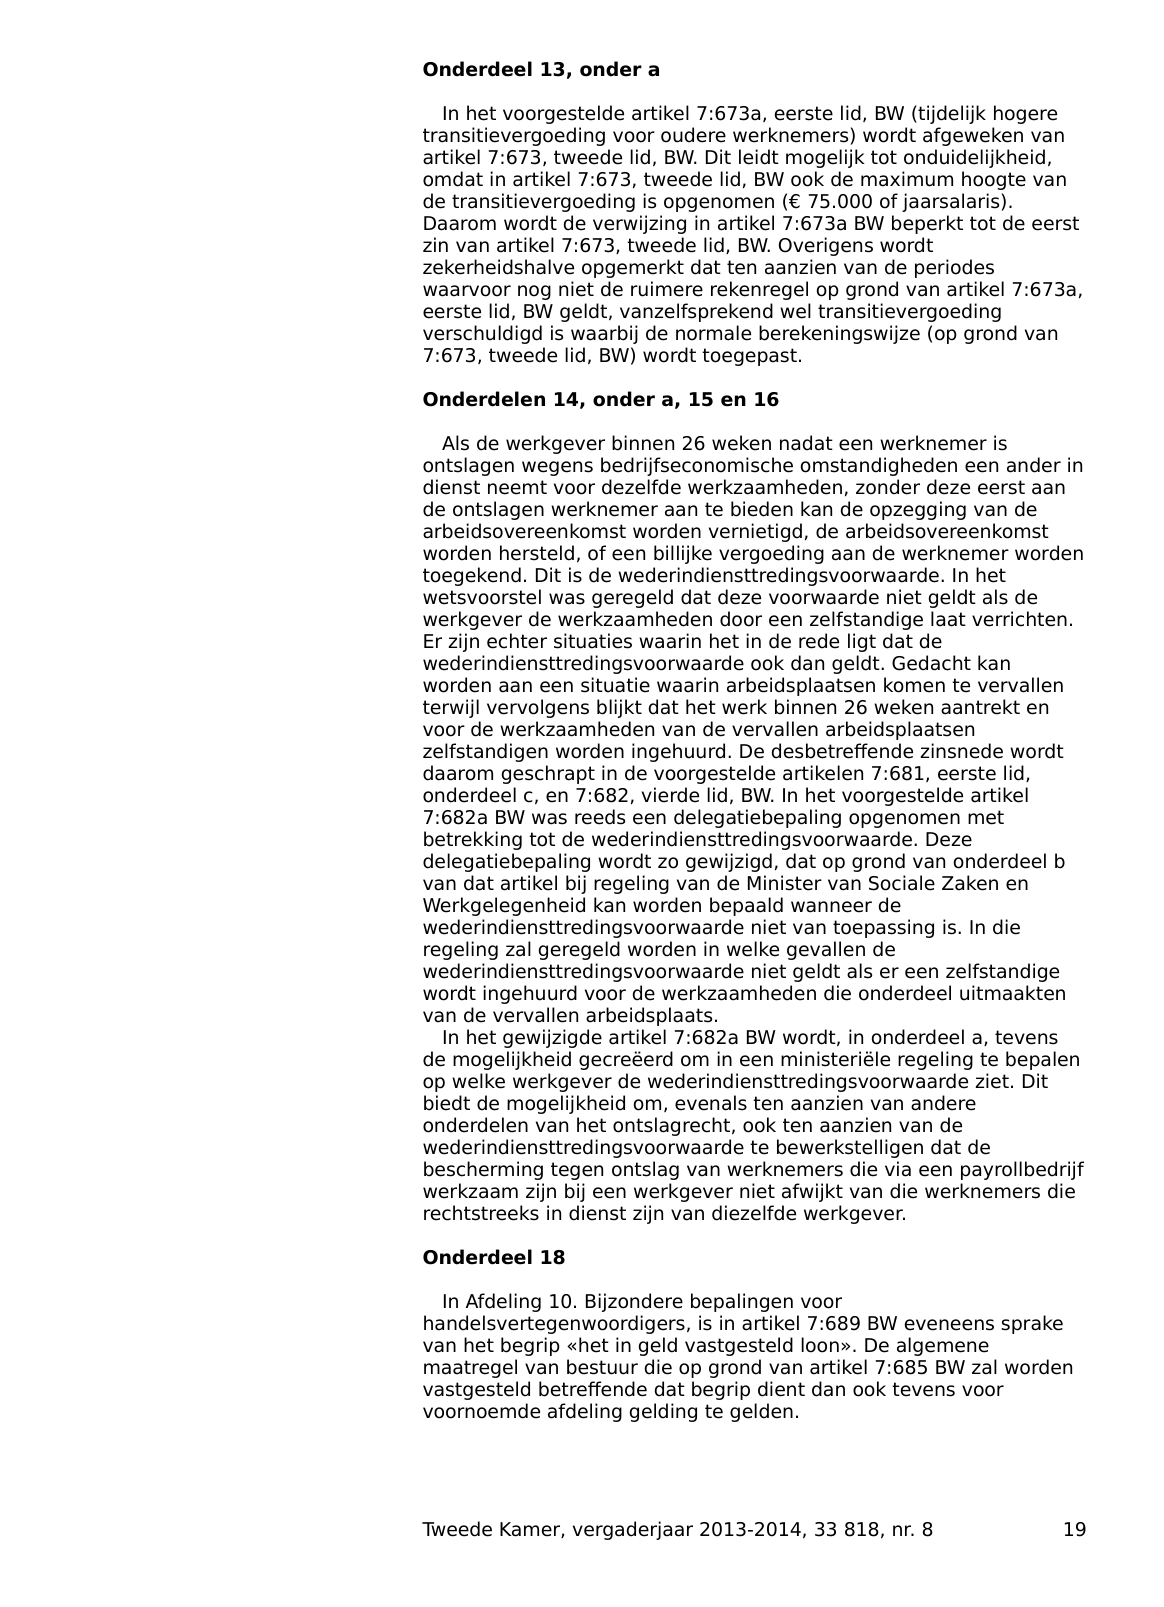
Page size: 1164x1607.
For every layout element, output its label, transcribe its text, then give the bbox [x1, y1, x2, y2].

text In het gewijzigde artikel 7:682a BW wordt, in onderdeel a, tevens de mogelijkheid gecreëerd om in een ministeriële regeling te bepalen op welke werkgever de wederindiensttredingsvoorwaarde ziet. Dit biedt de mogelijkheid om, evenals ten aanzien van andere onderdelen van het ontslagrecht, ook ten aanzien van de wederindiensttredingsvoorwaarde te bewerkstelligen dat de bescherming tegen ontslag van werknemers die via een payrollbedrijf werkzaam zijn bij een werkgever niet afwijkt van die werknemers die rechtstreeks in dienst zijn van diezelfde werkgever. [422, 1027, 1087, 1224]
subtitle Onderdeel 13, onder a [422, 59, 1087, 81]
text Als de werkgever binnen 26 weken nadat een werknemer is ontslagen wegens bedrijfseconomische omstandigheden een ander in dienst neemt voor dezelfde werkzaamheden, zonder deze eerst aan de ontslagen werknemer aan te bieden kan de opzegging van de arbeidsovereenkomst worden vernietigd, de arbeidsovereenkomst worden hersteld, of een billijke vergoeding aan de werknemer worden toegekend. Dit is de wederindiensttredingsvoorwaarde. In het wetsvoorstel was geregeld dat deze voorwaarde niet geldt als de werkgever de werkzaamheden door een zelfstandige laat verrichten. Er zijn echter situaties waarin het in de rede ligt dat de wederindiensttredingsvoorwaarde ook dan geldt. Gedacht kan worden aan een situatie waarin arbeidsplaatsen komen te vervallen terwijl vervolgens blijkt dat het werk binnen 26 weken aantrekt en voor de werkzaamheden van de vervallen arbeidsplaatsen zelfstandigen worden ingehuurd. De desbetreffende zinsnede wordt daarom geschrapt in de voorgestelde artikelen 7:681, eerste lid, onderdeel c, en 7:682, vierde lid, BW. In het voorgestelde artikel 7:682a BW was reeds een delegatiebepaling opgenomen met betrekking tot de wederindiensttredingsvoorwaarde. Deze delegatiebepaling wordt zo gewijzigd, dat op grond van onderdeel b van dat artikel bij regeling van de Minister van Sociale Zaken en Werkgelegenheid kan worden bepaald wanneer de wederindiensttredingsvoorwaarde niet van toepassing is. In die regeling zal geregeld worden in welke gevallen de wederindiensttredingsvoorwaarde niet geldt als er een zelfstandige wordt ingehuurd voor de werkzaamheden die onderdeel uitmaakten van de vervallen arbeidsplaats. [422, 433, 1087, 1027]
text In Afdeling 10. Bijzondere bepalingen voor handelsvertegenwoordigers, is in artikel 7:689 BW eveneens sprake van het begrip «het in geld vastgesteld loon». De algemene maatregel van bestuur die op grond van artikel 7:685 BW zal worden vastgesteld betreffende dat begrip dient dan ook tevens voor voornoemde afdeling gelding te gelden. [422, 1291, 1087, 1423]
subtitle Onderdelen 14, onder a, 15 en 16 [422, 389, 1087, 411]
subtitle Onderdeel 18 [422, 1247, 1087, 1269]
text In het voorgestelde artikel 7:673a, eerste lid, BW (tijdelijk hogere transitievergoeding voor oudere werknemers) wordt afgeweken van artikel 7:673, tweede lid, BW. Dit leidt mogelijk tot onduidelijkheid, omdat in artikel 7:673, tweede lid, BW ook de maximum hoogte van de transitievergoeding is opgenomen (€ 75.000 of jaarsalaris). Daarom wordt de verwijzing in artikel 7:673a BW beperkt tot de eerst zin van artikel 7:673, tweede lid, BW. Overigens wordt zekerheidshalve opgemerkt dat ten aanzien van de periodes waarvoor nog niet de ruimere rekenregel op grond van artikel 7:673a, eerste lid, BW geldt, vanzelfsprekend wel transitievergoeding verschuldigd is waarbij de normale berekeningswijze (op grond van 7:673, tweede lid, BW) wordt toegepast. [422, 103, 1087, 367]
